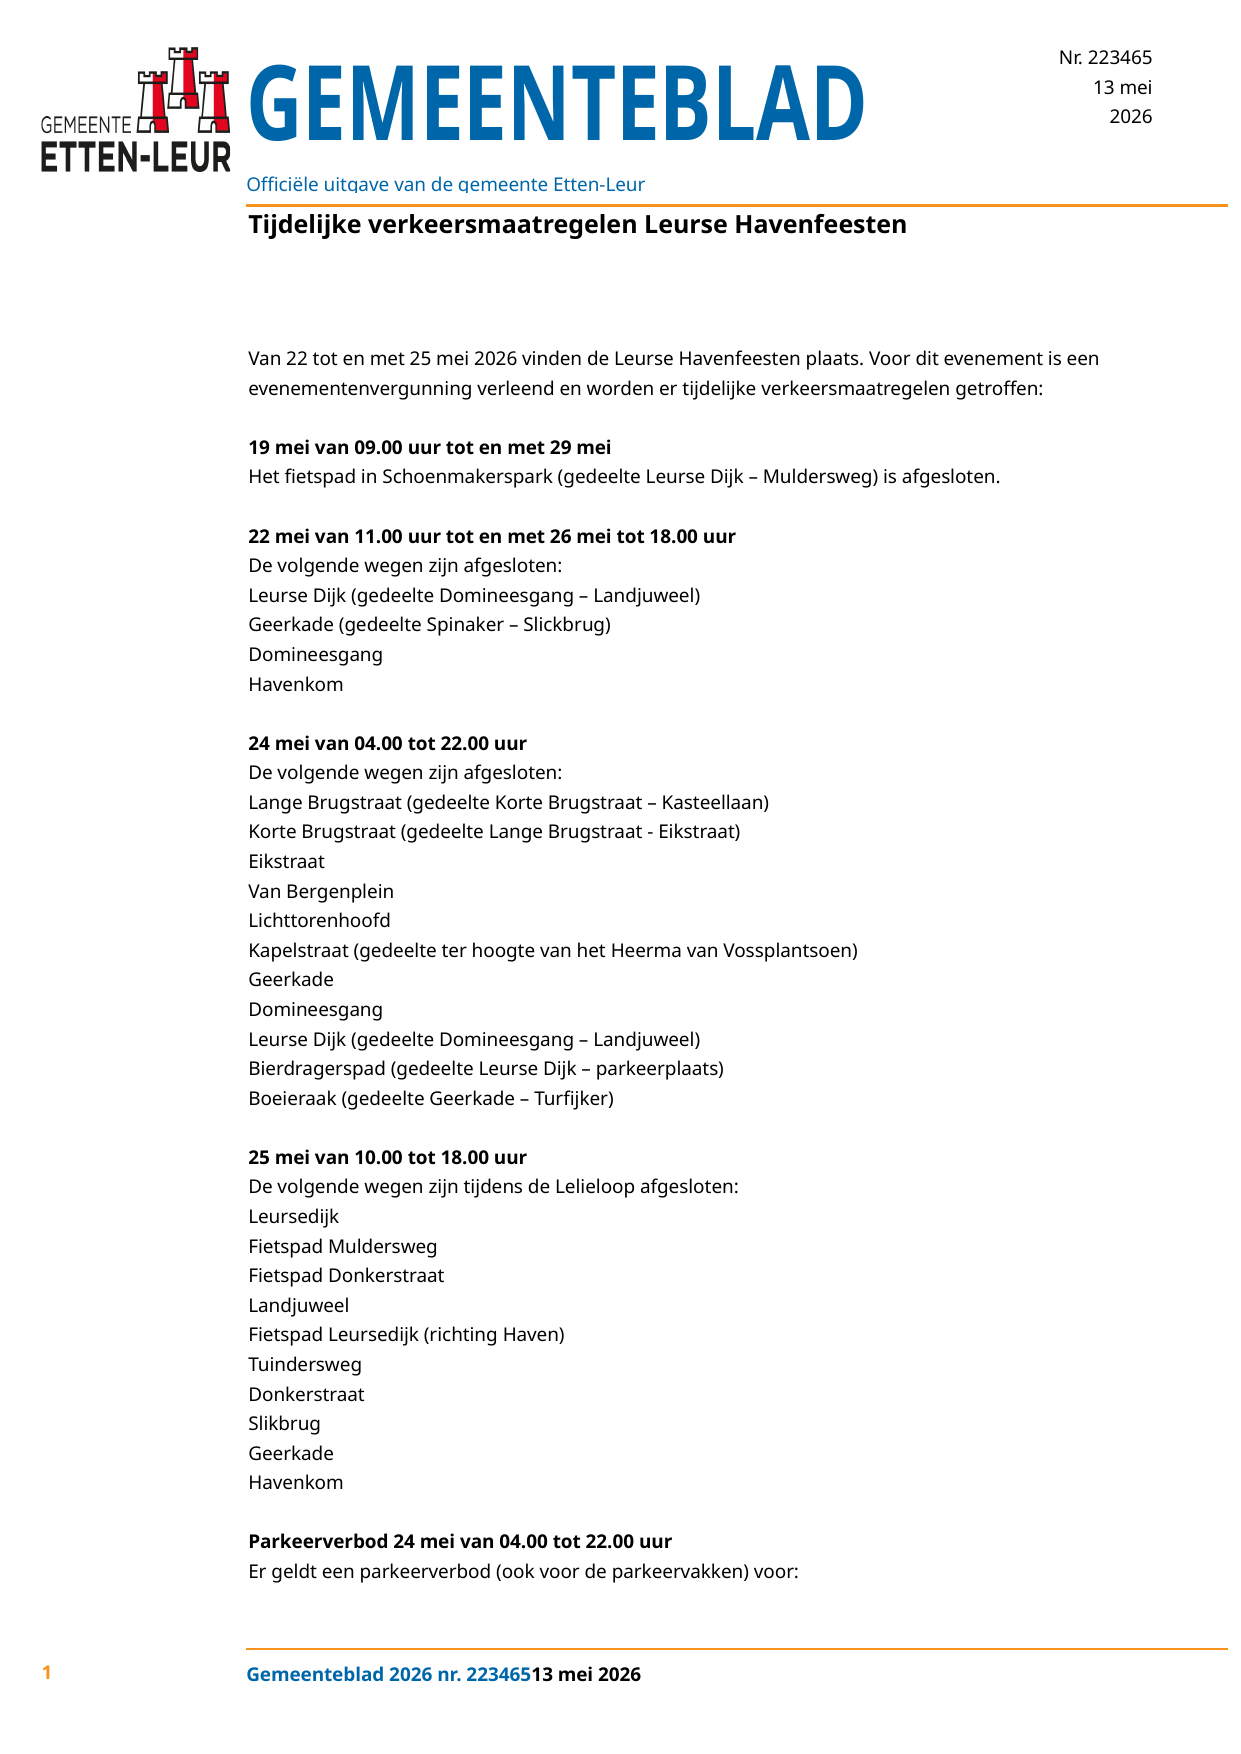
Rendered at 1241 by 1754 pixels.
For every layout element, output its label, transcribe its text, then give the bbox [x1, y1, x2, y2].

text 22 mei van 11.00 uur tot en met 26 mei tot 18.00 uur [248, 523, 1152, 548]
text Parkeerverbod 24 mei van 04.00 tot 22.00 uur [248, 1529, 1152, 1554]
text Geerkade [248, 1440, 1152, 1466]
text Donkerstraat [248, 1381, 1152, 1406]
text 24 mei van 04.00 tot 22.00 uur [248, 730, 1152, 756]
text Van Bergenplein [248, 878, 1152, 903]
text Fietspad Donkerstraat [248, 1262, 1152, 1288]
text Slikbrug [248, 1410, 1152, 1436]
text Bierdragerspad (gedeelte Leurse Dijk – parkeerplaats) [248, 1055, 1152, 1081]
text Er geldt een parkeerverbod (ook voor de parkeervakken) voor: [248, 1558, 1152, 1584]
text Geerkade [248, 967, 1152, 992]
text Het fietspad in Schoenmakerspark (gedeelte Leurse Dijk – Muldersweg) is afgesloten. [248, 464, 1152, 489]
text Tijdelijke verkeersmaatregelen Leurse Havenfeesten [248, 207, 1152, 241]
text Tuindersweg [248, 1351, 1152, 1377]
text Geerkade (gedeelte Spinaker – Slickbrug) [248, 612, 1152, 637]
text Landjuweel [248, 1292, 1152, 1318]
text 25 mei van 10.00 tot 18.00 uur [248, 1144, 1152, 1170]
text Boeieraak (gedeelte Geerkade – Turfijker) [248, 1085, 1152, 1111]
text Lange Brugstraat (gedeelte Korte Brugstraat – Kasteellaan) [248, 789, 1152, 815]
text Havenkom [248, 1469, 1152, 1495]
text Eikstraat [248, 848, 1152, 874]
text Leurse Dijk (gedeelte Domineesgang – Landjuweel) [248, 582, 1152, 608]
text Domineesgang [248, 996, 1152, 1022]
text Lichttorenhoofd [248, 907, 1152, 933]
text De volgende wegen zijn tijdens de Lelieloop afgesloten: [248, 1174, 1152, 1199]
text Leursedijk [248, 1203, 1152, 1229]
text De volgende wegen zijn afgesloten: [248, 552, 1152, 578]
text Fietspad Muldersweg [248, 1233, 1152, 1258]
text Leurse Dijk (gedeelte Domineesgang – Landjuweel) [248, 1026, 1152, 1051]
text Fietspad Leursedijk (richting Haven) [248, 1322, 1152, 1347]
picture [41, 47, 231, 172]
text De volgende wegen zijn afgesloten: [248, 759, 1152, 785]
text Kapelstraat (gedeelte ter hoogte van het Heerma van Vossplantsoen) [248, 937, 1152, 963]
text Korte Brugstraat (gedeelte Lange Brugstraat - Eikstraat) [248, 819, 1152, 844]
text Havenkom [248, 671, 1152, 696]
text Domineesgang [248, 641, 1152, 667]
text Van 22 tot en met 25 mei 2026 vinden de Leurse Havenfeesten plaats. Voor dit evenement is een evenementenvergunning verleend en worden er tijdelijke verkeersmaatregelen getroffen: [248, 345, 1152, 401]
text 19 mei van 09.00 uur tot en met 29 mei [248, 434, 1152, 460]
